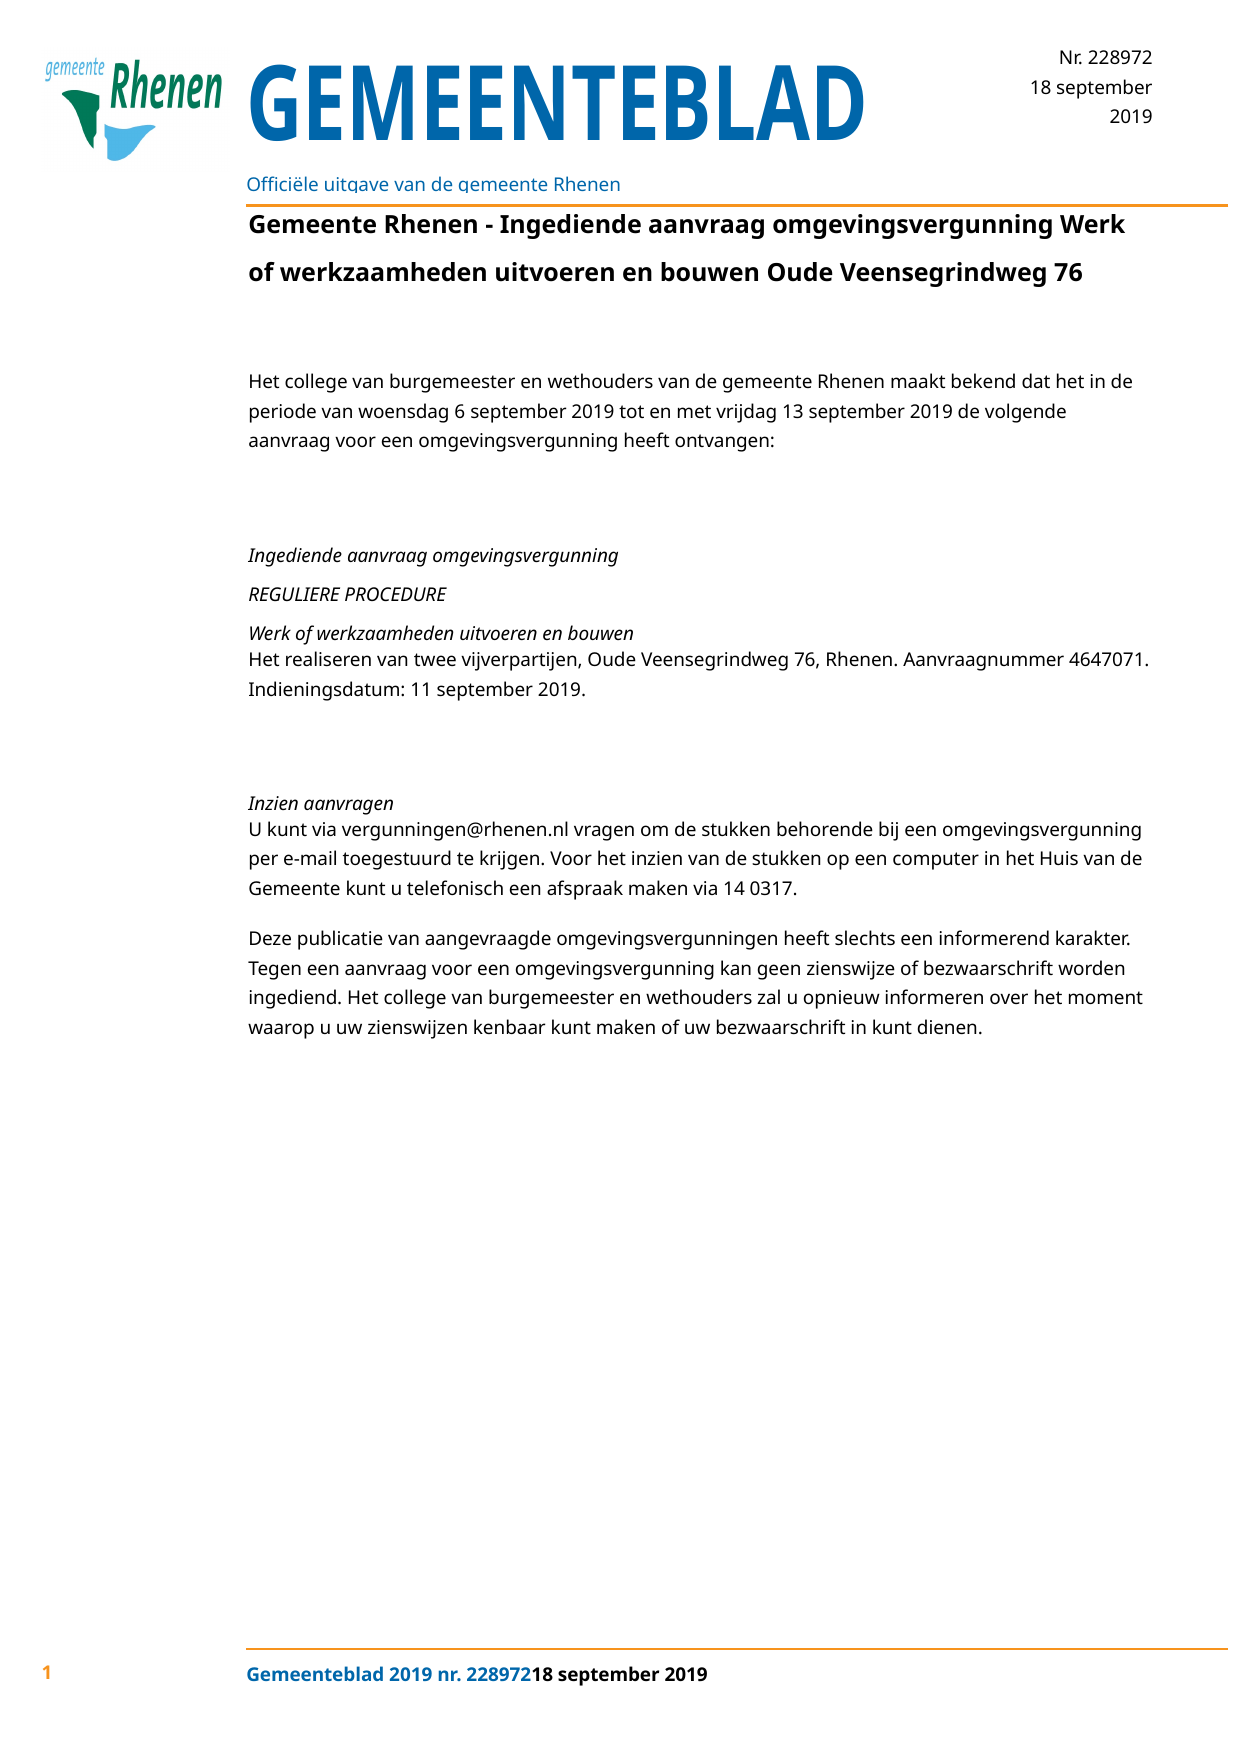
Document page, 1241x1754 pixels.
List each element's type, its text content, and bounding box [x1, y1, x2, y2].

text Inzien aanvragen [248, 790, 1152, 816]
text Gemeente Rhenen - Ingediende aanvraag omgevingsvergunning Werk of werkzaamheden uitvoeren en bouwen Oude Veensegrindweg 76 [248, 207, 1152, 288]
text Het college van burgemeester en wethouders van de gemeente Rhenen maakt bekend dat het in de periode van woensdag 6 september 2019 tot en met vrijdag 13 september 2019 de volgende aanvraag voor een omgevingsvergunning heeft ontvangen: [248, 368, 1152, 453]
text Ingediende aanvraag omgevingsvergunning [248, 542, 1152, 568]
text Werk of werkzaamheden uitvoeren en bouwen [248, 620, 1152, 646]
text Deze publicatie van aangevraagde omgevingsvergunningen heeft slechts een informerend karakter. Tegen een aanvraag voor een omgevingsvergunning kan geen zienswijze of bezwaarschrift worden ingediend. Het college van burgemeester en wethouders zal u opnieuw informeren over het moment waarop u uw zienswijzen kenbaar kunt maken of uw bezwaarschrift in kunt dienen. [248, 925, 1152, 1040]
text U kunt via vergunningen@rhenen.nl vragen om de stukken behorende bij een omgevingsvergunning per e-mail toegestuurd te krijgen. Voor het inzien van de stukken op een computer in het Huis van de Gemeente kunt u telefonisch een afspraak maken via 14 0317. [248, 816, 1152, 901]
picture [41, 47, 231, 172]
text REGULIERE PROCEDURE [248, 581, 1152, 607]
text Het realiseren van twee vijverpartijen, Oude Veensegrindweg 76, Rhenen. Aanvraagnummer 4647071. Indieningsdatum: 11 september 2019. [248, 646, 1152, 701]
